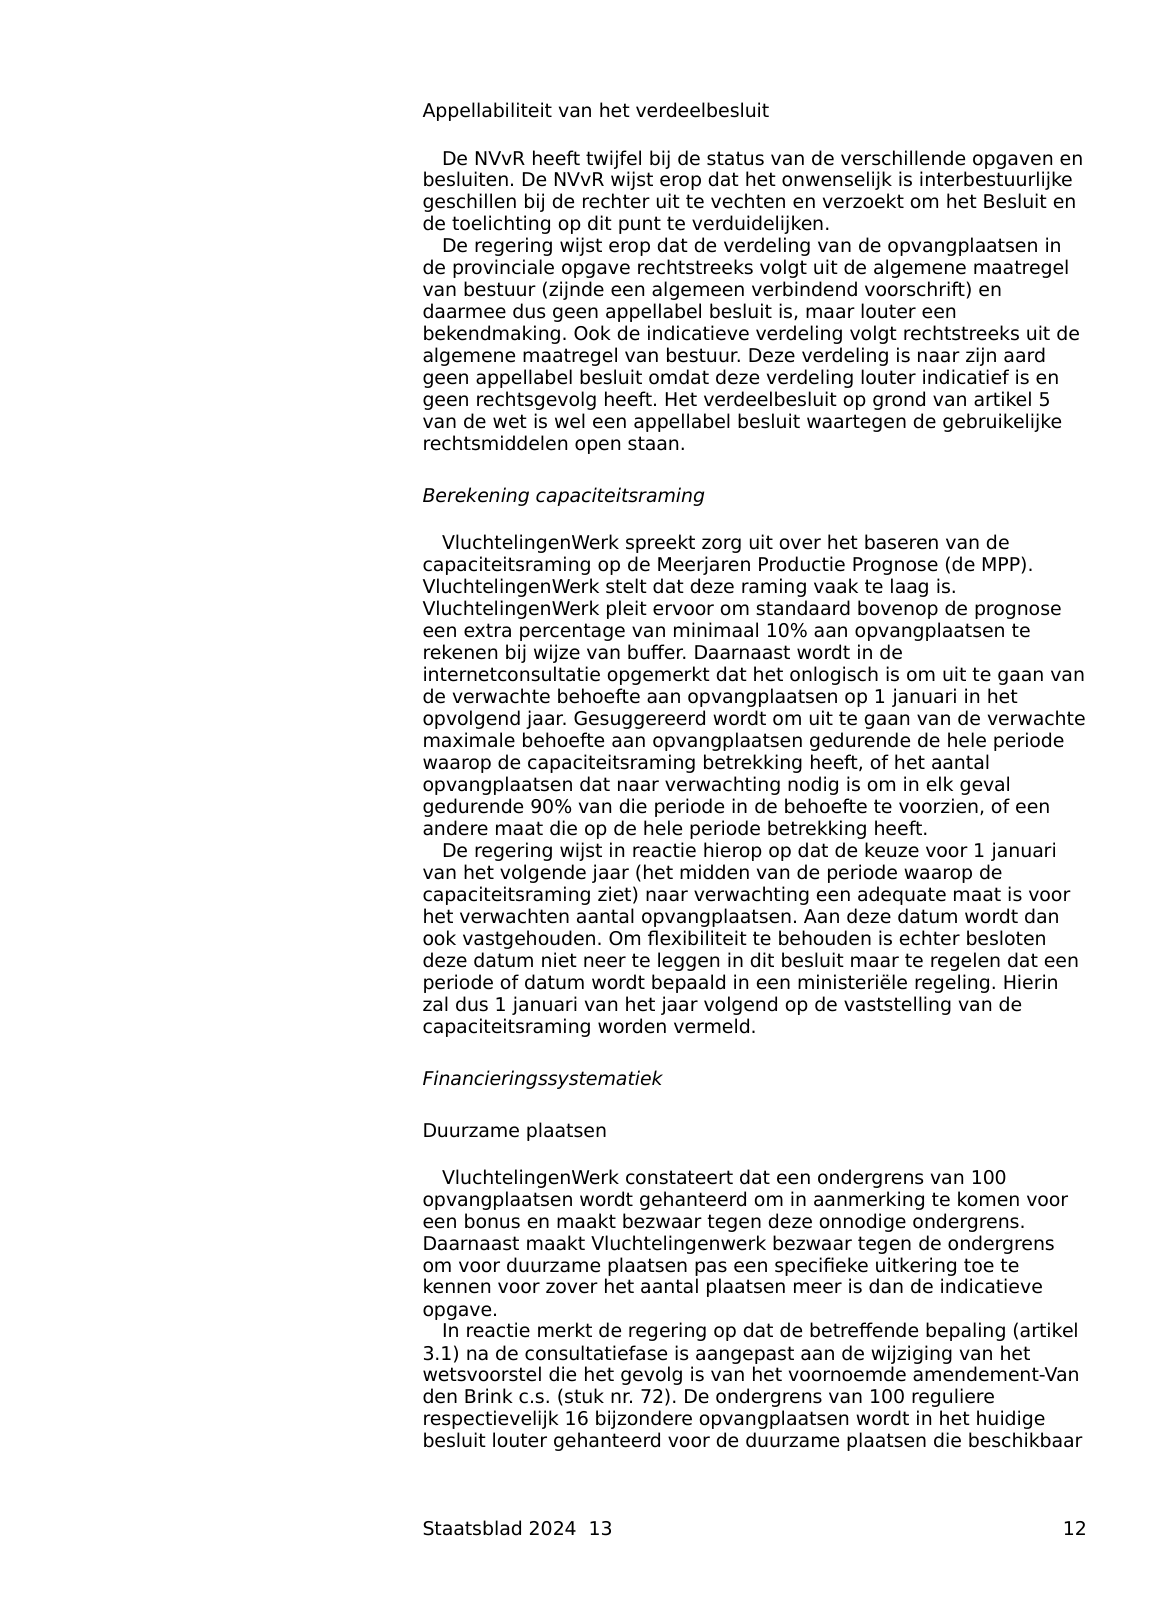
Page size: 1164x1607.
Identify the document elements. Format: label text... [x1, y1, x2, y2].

text VluchtelingenWerk spreekt zorg uit over het baseren van de capaciteitsraming op de Meerjaren Productie Prognose (de MPP). VluchtelingenWerk stelt dat deze raming vaak te laag is. VluchtelingenWerk pleit ervoor om standaard bovenop de prognose een extra percentage van minimaal 10% aan opvangplaatsen te rekenen bij wijze van buffer. Daarnaast wordt in de internetconsultatie opgemerkt dat het onlogisch is om uit te gaan van de verwachte behoefte aan opvangplaatsen op 1 januari in het opvolgend jaar. Gesuggereerd wordt om uit te gaan van de verwachte maximale behoefte aan opvangplaatsen gedurende de hele periode waarop de capaciteitsraming betrekking heeft, of het aantal opvangplaatsen dat naar verwachting nodig is om in elk geval gedurende 90% van die periode in de behoefte te voorzien, of een andere maat die op de hele periode betrekking heeft. [422, 532, 1087, 840]
text VluchtelingenWerk constateert dat een ondergrens van 100 opvangplaatsen wordt gehanteerd om in aanmerking te komen voor een bonus en maakt bezwaar tegen deze onnodige ondergrens. Daarnaast maakt Vluchtelingenwerk bezwaar tegen de ondergrens om voor duurzame plaatsen pas een specifieke uitkering toe te kennen voor zover het aantal plaatsen meer is dan de indicatieve opgave. [422, 1167, 1087, 1320]
text De regering wijst erop dat de verdeling van de opvangplaatsen in de provinciale opgave rechtstreeks volgt uit de algemene maatregel van bestuur (zijnde een algemeen verbindend voorschrift) en daarmee dus geen appellabel besluit is, maar louter een bekendmaking. Ook de indicatieve verdeling volgt rechtstreeks uit de algemene maatregel van bestuur. Deze verdeling is naar zijn aard geen appellabel besluit omdat deze verdeling louter indicatief is en geen rechtsgevolg heeft. Het verdeelbesluit op grond van artikel 5 van de wet is wel een appellabel besluit waartegen de gebruikelijke rechtsmiddelen open staan. [422, 235, 1087, 455]
subtitle Berekening capaciteitsraming [422, 485, 1087, 507]
subtitle Financieringssystematiek [422, 1068, 1087, 1089]
text De NVvR heeft twijfel bij de status van de verschillende opgaven en besluiten. De NVvR wijst erop dat het onwenselijk is interbestuurlijke geschillen bij de rechter uit te vechten en verzoekt om het Besluit en de toelichting op dit punt te verduidelijken. [422, 147, 1087, 235]
text In reactie merkt de regering op dat de betreffende bepaling (artikel 3.1) na de consultatiefase is aangepast aan de wijziging van het wetsvoorstel die het gevolg is van het voornoemde amendement-Van den Brink c.s. (stuk nr. 72). De ondergrens van 100 reguliere respectievelijk 16 bijzondere opvangplaatsen wordt in het huidige besluit louter gehanteerd voor de duurzame plaatsen die beschikbaar [422, 1320, 1087, 1452]
subtitle Duurzame plaatsen [422, 1119, 1087, 1142]
subtitle Appellabiliteit van het verdeelbesluit [422, 100, 1087, 122]
text De regering wijst in reactie hierop op dat de keuze voor 1 januari van het volgende jaar (het midden van de periode waarop de capaciteitsraming ziet) naar verwachting een adequate maat is voor het verwachten aantal opvangplaatsen. Aan deze datum wordt dan ook vastgehouden. Om flexibiliteit te behouden is echter besloten deze datum niet neer te leggen in dit besluit maar te regelen dat een periode of datum wordt bepaald in een ministeriële regeling. Hierin zal dus 1 januari van het jaar volgend op de vaststelling van de capaciteitsraming worden vermeld. [422, 840, 1087, 1038]
